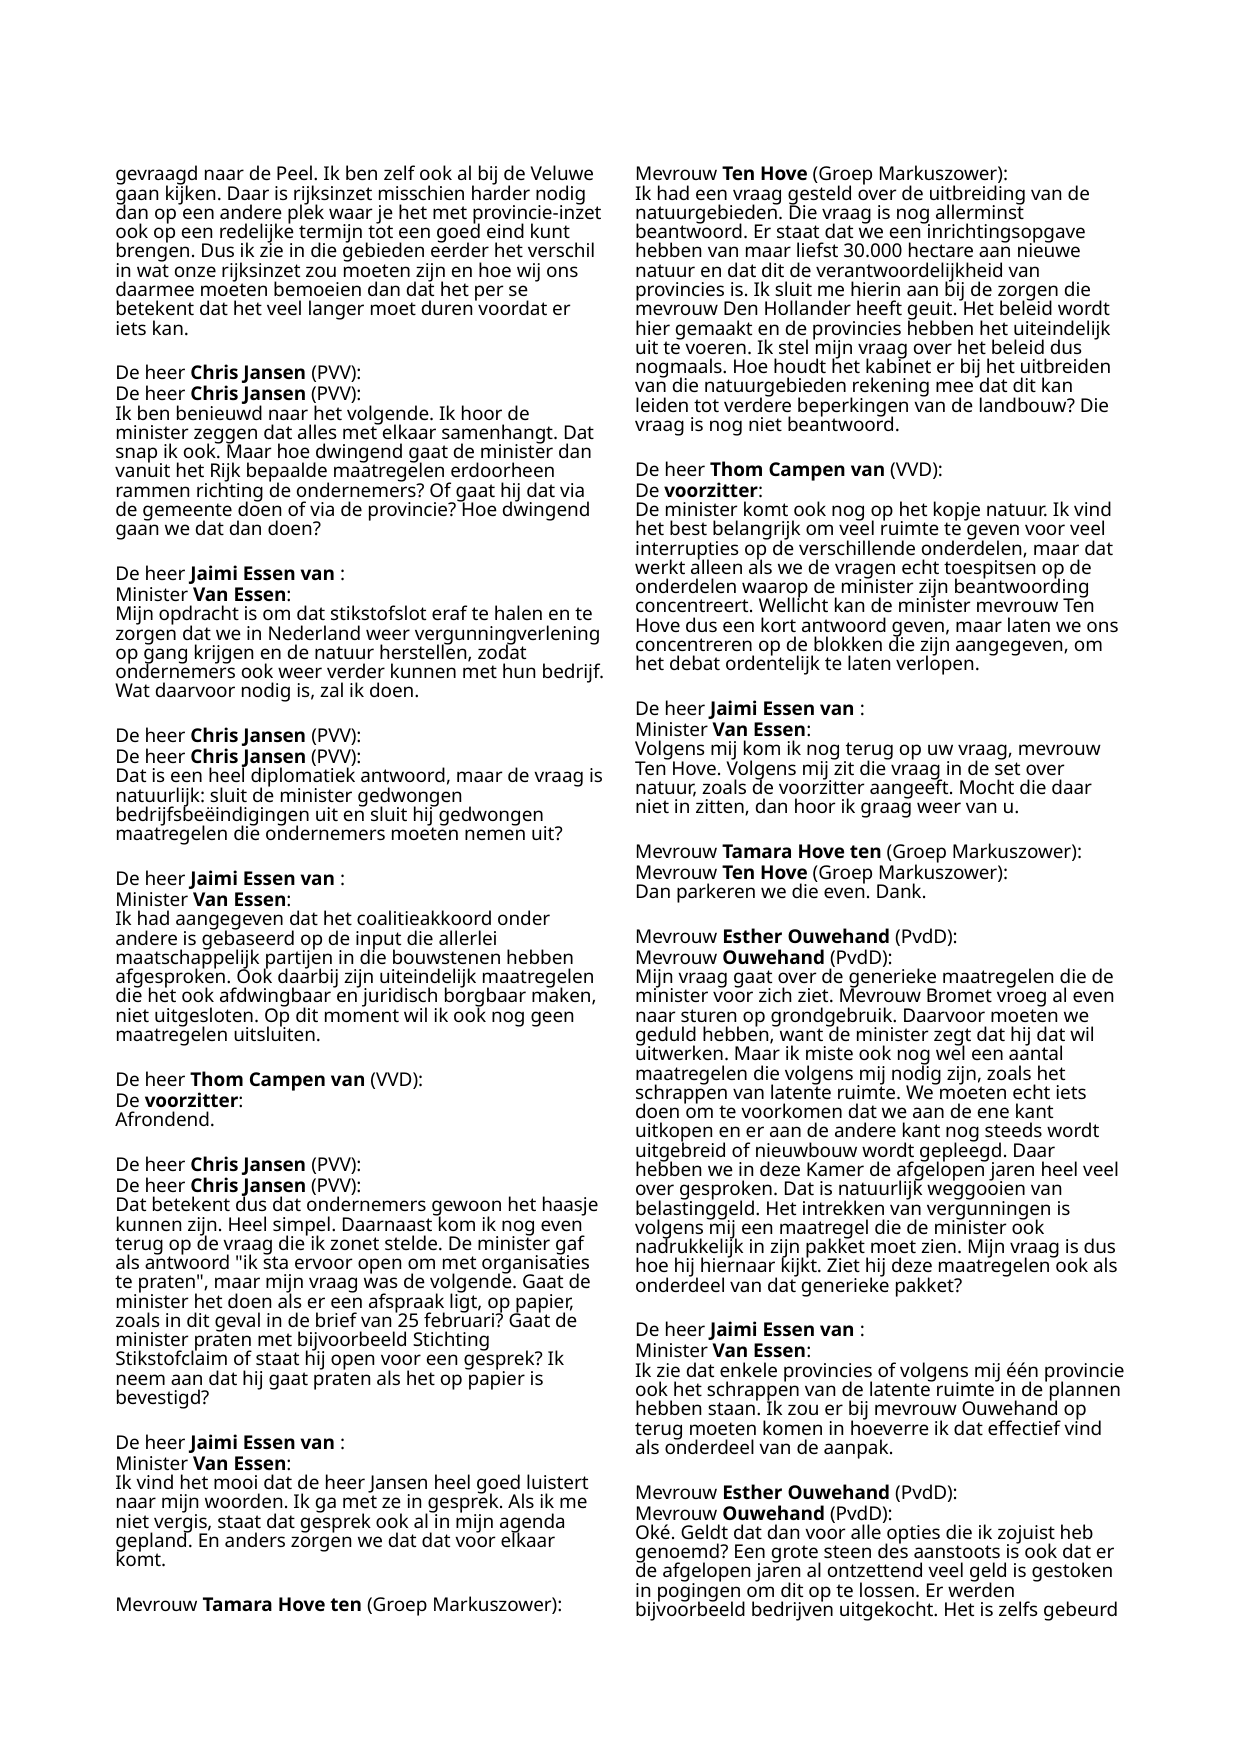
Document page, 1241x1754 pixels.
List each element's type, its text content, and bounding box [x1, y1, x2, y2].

text Ik had een vraag gesteld over de uitbreiding van de natuurgebieden. Die vraag is nog allerminst beantwoord. Er staat dat we een inrichtingsopgave hebben van maar liefst 30.000 hectare aan nieuwe natuur en dat dit de verantwoordelijkheid van provincies is. Ik sluit me hierin aan bij de zorgen die mevrouw Den Hollander heeft geuit. Het beleid wordt hier gemaakt en de provincies hebben het uiteindelijk uit te voeren. Ik stel mijn vraag over het beleid dus nogmaals. Hoe houdt het kabinet er bij het uitbreiden van die natuurgebieden rekening mee dat dit kan leiden tot verdere beperkingen van de landbouw? Die vraag is nog niet beantwoord. [635, 184, 1125, 435]
text Ik zie dat enkele provincies of volgens mij één provincie ook het schrappen van de latente ruimte in de plannen hebben staan. Ik zou er bij mevrouw Ouwehand op terug moeten komen in hoeverre ik dat effectief vind als onderdeel van de aanpak. [635, 1362, 1125, 1458]
text Volgens mij kom ik nog terug op uw vraag, mevrouw Ten Hove. Volgens mij zit die vraag in de set over natuur, zoals de voorzitter aangeeft. Mocht die daar niet in zitten, dan hoor ik graag weer van u. [635, 740, 1125, 817]
text De heer Jaimi Essen van : [115, 1429, 605, 1455]
text Mevrouw Ouwehand (PvdD): [635, 949, 1125, 968]
text De heer Jaimi Essen van : [635, 1317, 1125, 1342]
text Dat betekent dus dat ondernemers gewoon het haasje kunnen zijn. Heel simpel. Daarnaast kom ik nog even terug op de vraag die ik zonet stelde. De minister gaf als antwoord "ik sta ervoor open om met organisaties te praten", maar mijn vraag was de volgende. Gaat de minister het doen als er een afspraak ligt, op papier, zoals in dit geval in de brief van 25 februari? Gaat de minister praten met bijvoorbeeld Stichting Stikstofclaim of staat hij open voor een gesprek? Ik neem aan dat hij gaat praten als het op papier is bevestigd? [115, 1196, 605, 1408]
text De heer Chris Jansen (PVV): [115, 722, 605, 748]
text Ik vind het mooi dat de heer Jansen heel goed luistert naar mijn woorden. Ik ga met ze in gesprek. Als ik me niet vergis, staat dat gesprek ook al in mijn agenda gepland. En anders zorgen we dat dat voor elkaar komt. [115, 1474, 605, 1570]
text Mijn opdracht is om dat stikstofslot eraf te halen en te zorgen dat we in Nederland weer vergunningverlening op gang krijgen en de natuur herstellen, zodat ondernemers ook weer verder kunnen met hun bedrijf. Wat daarvoor nodig is, zal ik doen. [115, 605, 605, 702]
text gevraagd naar de Peel. Ik ben zelf ook al bij de Veluwe gaan kijken. Daar is rijksinzet misschien harder nodig dan op een andere plek waar je het met provincie-inzet ook op een redelijke termijn tot een goed eind kunt brengen. Dus ik zie in die gebieden eerder het verschil in wat onze rijksinzet zou moeten zijn en hoe wij ons daarmee moeten bemoeien dan dat het per se betekent dat het veel langer moet duren voordat er iets kan. [115, 165, 605, 339]
text De minister komt ook nog op het kopje natuur. Ik vind het best belangrijk om veel ruimte te geven voor veel interrupties op de verschillende onderdelen, maar dat werkt alleen als we de vragen echt toespitsen op de onderdelen waarop de minister zijn beantwoording concentreert. Wellicht kan de minister mevrouw Ten Hove dus een kort antwoord geven, maar laten we ons concentreren op de blokken die zijn aangegeven, om het debat ordentelijk te laten verlopen. [635, 501, 1125, 674]
text De heer Chris Jansen (PVV): [115, 1151, 605, 1177]
text De heer Chris Jansen (PVV): [115, 748, 605, 767]
text De voorzitter: [635, 482, 1125, 501]
text Ik had aangegeven dat het coalitieakkoord onder andere is gebaseerd op de input die allerlei maatschappelijk partijen in die bouwstenen hebben afgesproken. Ook daarbij zijn uiteindelijk maatregelen die het ook afdwingbaar en juridisch borgbaar maken, niet uitgesloten. Op dit moment wil ik ook nog geen maatregelen uitsluiten. [115, 910, 605, 1045]
text Minister Van Essen: [115, 1455, 605, 1474]
text Mevrouw Esther Ouwehand (PvdD): [635, 1479, 1125, 1504]
text Minister Van Essen: [635, 721, 1125, 740]
text Oké. Geldt dat dan voor alle opties die ik zojuist heb genoemd? Een grote steen des aanstoots is ook dat er de afgelopen jaren al ontzettend veel geld is gestoken in pogingen om dit op te lossen. Er werden bijvoorbeeld bedrijven uitgekocht. Het is zelfs gebeurd [635, 1524, 1125, 1620]
text De heer Chris Jansen (PVV): [115, 385, 605, 404]
text Dan parkeren we die even. Dank. [635, 883, 1125, 902]
text De voorzitter: [115, 1092, 605, 1111]
text De heer Thom Campen van (VVD): [115, 1066, 605, 1092]
text Minister Van Essen: [115, 586, 605, 605]
text De heer Chris Jansen (PVV): [115, 359, 605, 385]
text Mijn vraag gaat over de generieke maatregelen die de minister voor zich ziet. Mevrouw Bromet vroeg al even naar sturen op grondgebruik. Daarvoor moeten we geduld hebben, want de minister zegt dat hij dat wil uitwerken. Maar ik miste ook nog wel een aantal maatregelen die volgens mij nodig zijn, zoals het schrappen van latente ruimte. We moeten echt iets doen om te voorkomen dat we aan de ene kant uitkopen en er aan de andere kant nog steeds wordt uitgebreid of nieuwbouw wordt gepleegd. Daar hebben we in deze Kamer de afgelopen jaren heel veel over gesproken. Dat is natuurlijk weggooien van belastinggeld. Het intrekken van vergunningen is volgens mij een maatregel die de minister ook nadrukkelijk in zijn pakket moet zien. Mijn vraag is dus hoe hij hiernaar kijkt. Ziet hij deze maatregelen ook als onderdeel van dat generieke pakket? [635, 968, 1125, 1296]
text Minister Van Essen: [115, 891, 605, 910]
text De heer Thom Campen van (VVD): [635, 456, 1125, 482]
text Ik ben benieuwd naar het volgende. Ik hoor de minister zeggen dat alles met elkaar samenhangt. Dat snap ik ook. Maar hoe dwingend gaat de minister dan vanuit het Rijk bepaalde maatregelen erdoorheen rammen richting de ondernemers? Of gaat hij dat via de gemeente doen of via de provincie? Hoe dwingend gaan we dat dan doen? [115, 404, 605, 539]
text Mevrouw Tamara Hove ten (Groep Markuszower): [635, 838, 1125, 864]
text Mevrouw Ten Hove (Groep Markuszower): [635, 165, 1125, 184]
text Afrondend. [115, 1111, 605, 1130]
text De heer Jaimi Essen van : [115, 560, 605, 586]
text De heer Jaimi Essen van : [115, 865, 605, 891]
text Mevrouw Esther Ouwehand (PvdD): [635, 923, 1125, 949]
text Mevrouw Ten Hove (Groep Markuszower): [635, 864, 1125, 883]
text De heer Jaimi Essen van : [635, 695, 1125, 721]
text Minister Van Essen: [635, 1342, 1125, 1362]
text Dat is een heel diplomatiek antwoord, maar de vraag is natuurlijk: sluit de minister gedwongen bedrijfsbeëindigingen uit en sluit hij gedwongen maatregelen die ondernemers moeten nemen uit? [115, 767, 605, 844]
text Mevrouw Tamara Hove ten (Groep Markuszower): [115, 1591, 605, 1617]
text Mevrouw Ouwehand (PvdD): [635, 1504, 1125, 1524]
text De heer Chris Jansen (PVV): [115, 1177, 605, 1196]
